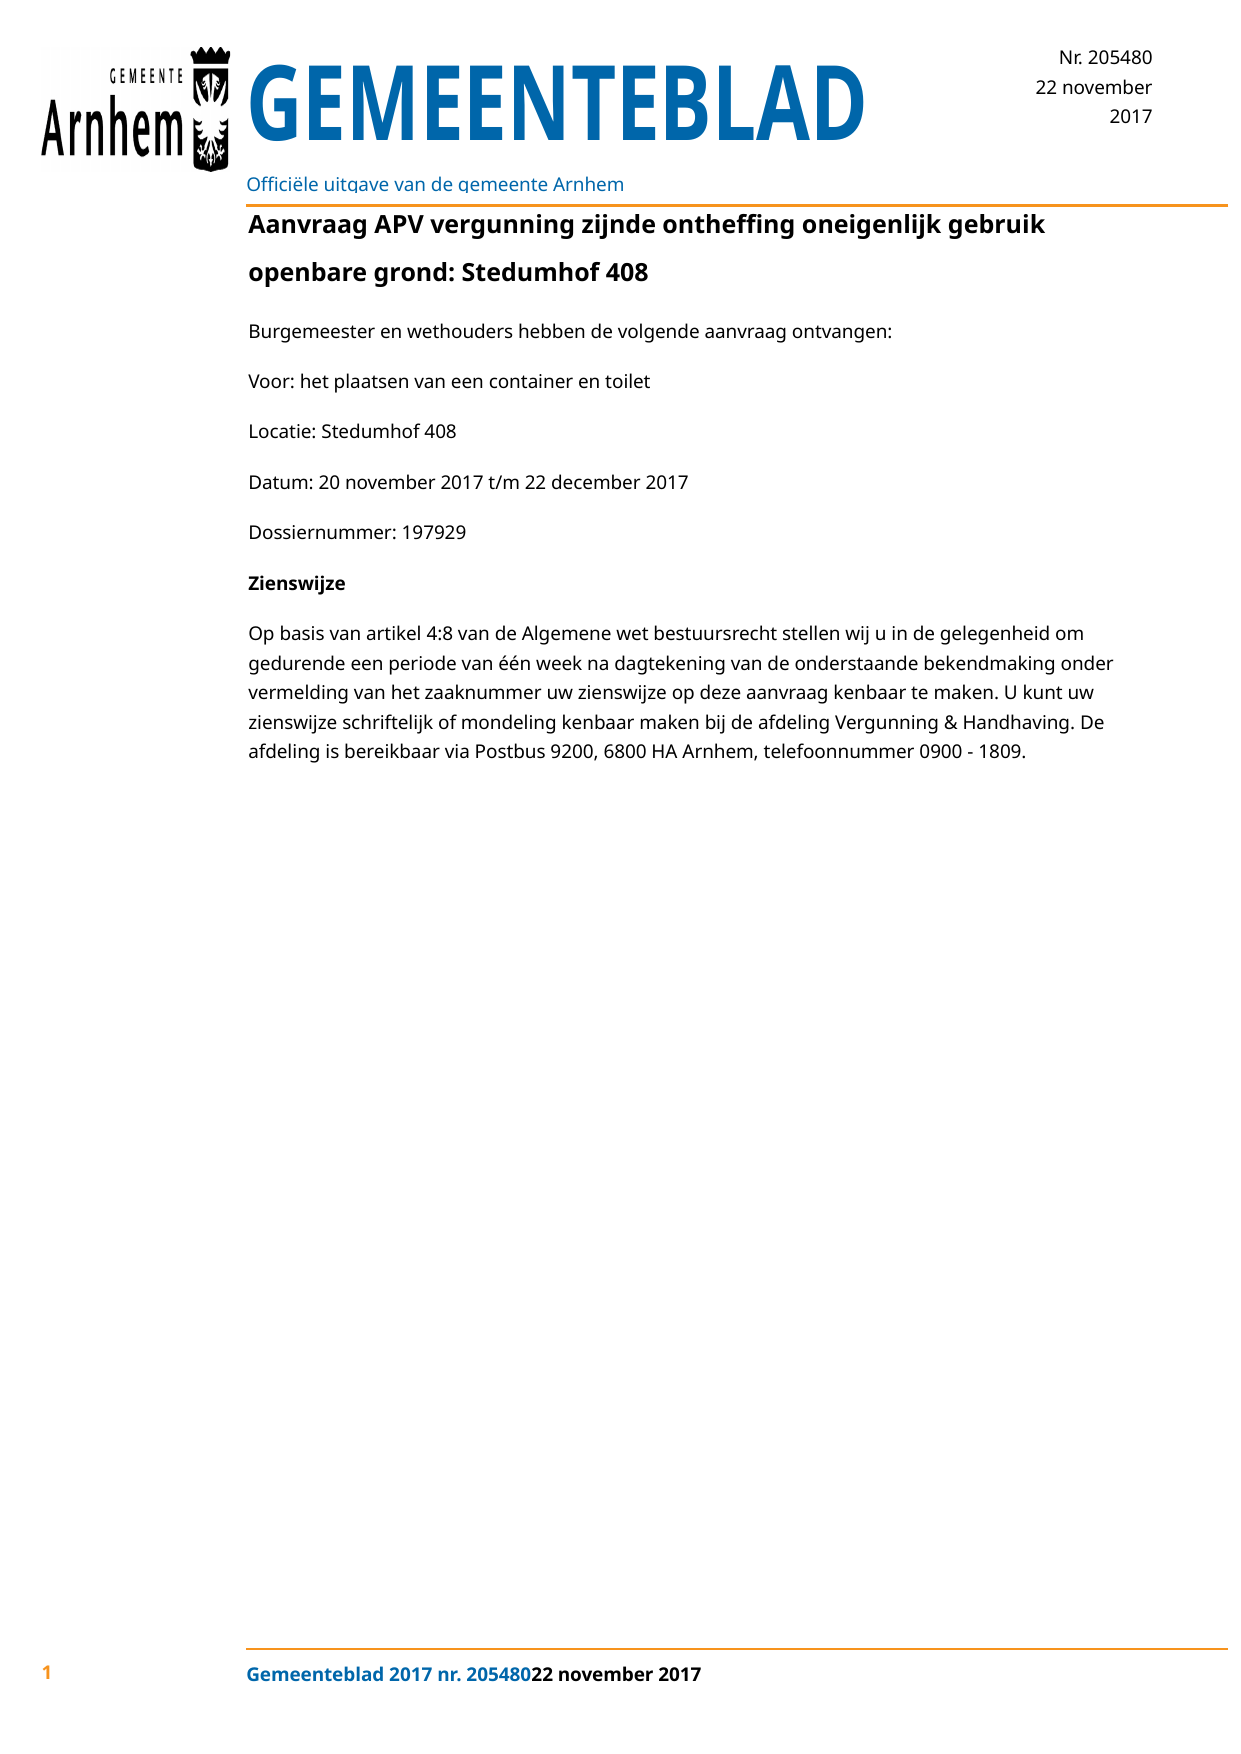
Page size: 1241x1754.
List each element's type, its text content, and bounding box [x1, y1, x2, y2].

text Dossiernummer: 197929 [248, 519, 1152, 545]
text Zienswijze [248, 570, 1152, 596]
text Burgemeester en wethouders hebben de volgende aanvraag ontvangen: [248, 318, 1152, 344]
text Datum: 20 november 2017 t/m 22 december 2017 [248, 469, 1152, 495]
text Aanvraag APV vergunning zijnde ontheffing oneigenlijk gebruik openbare grond: Stedumhof 408 [248, 207, 1152, 288]
picture [41, 47, 231, 172]
text Voor: het plaatsen van een container en toilet [248, 368, 1152, 394]
text Op basis van artikel 4:8 van de Algemene wet bestuursrecht stellen wij u in de gelegenheid om gedurende een periode van één week na dagtekening van de onderstaande bekendmaking onder vermelding van het zaaknummer uw zienswijze op deze aanvraag kenbaar te maken. U kunt uw zienswijze schriftelijk of mondeling kenbaar maken bij de afdeling Vergunning & Handhaving. De afdeling is bereikbaar via Postbus 9200, 6800 HA Arnhem, telefoonnummer 0900 - 1809. [248, 620, 1152, 764]
text Locatie: Stedumhof 408 [248, 419, 1152, 444]
